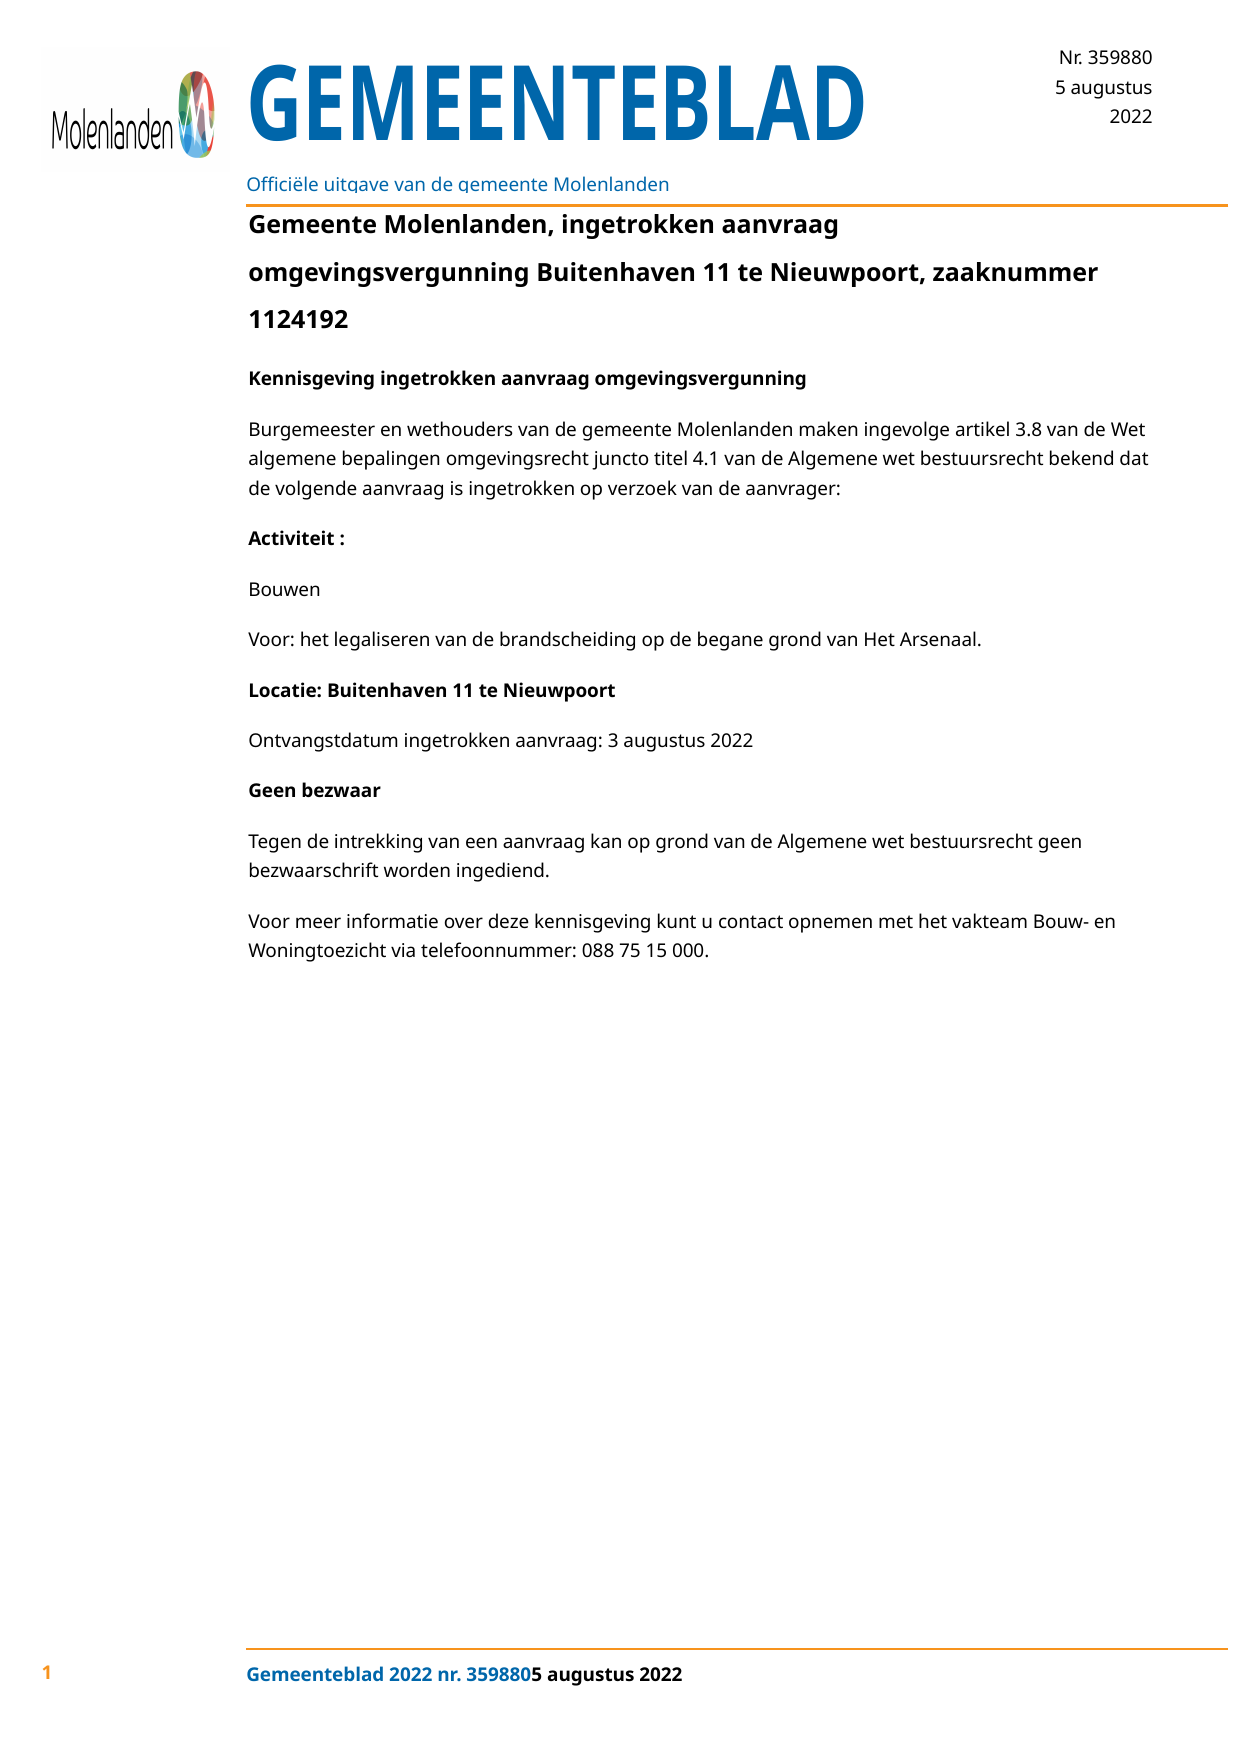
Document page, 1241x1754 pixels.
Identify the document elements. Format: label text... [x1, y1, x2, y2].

text Burgemeester en wethouders van de gemeente Molenlanden maken ingevolge artikel 3.8 van de Wet algemene bepalingen omgevingsrecht juncto titel 4.1 van de Algemene wet bestuursrecht bekend dat de volgende aanvraag is ingetrokken op verzoek van de aanvrager: [248, 416, 1152, 501]
text Locatie: Buitenhaven 11 te Nieuwpoort [248, 677, 1152, 702]
text Bouwen [248, 576, 1152, 602]
text Gemeente Molenlanden, ingetrokken aanvraag omgevingsvergunning Buitenhaven 11 te Nieuwpoort, zaaknummer 1124192 [248, 207, 1152, 336]
text Kennisgeving ingetrokken aanvraag omgevingsvergunning [248, 366, 1152, 391]
text Geen bezwaar [248, 778, 1152, 803]
text Activiteit : [248, 526, 1152, 551]
text Ontvangstdatum ingetrokken aanvraag: 3 augustus 2022 [248, 727, 1152, 753]
text Tegen de intrekking van een aanvraag kan op grond van de Algemene wet bestuursrecht geen bezwaarschrift worden ingediend. [248, 828, 1152, 883]
text Voor: het legaliseren van de brandscheiding op de begane grond van Het Arsenaal. [248, 626, 1152, 652]
text Voor meer informatie over deze kennisgeving kunt u contact opnemen met het vakteam Bouw- en Woningtoezicht via telefoonnummer: 088 75 15 000. [248, 908, 1152, 963]
picture [41, 47, 231, 172]
